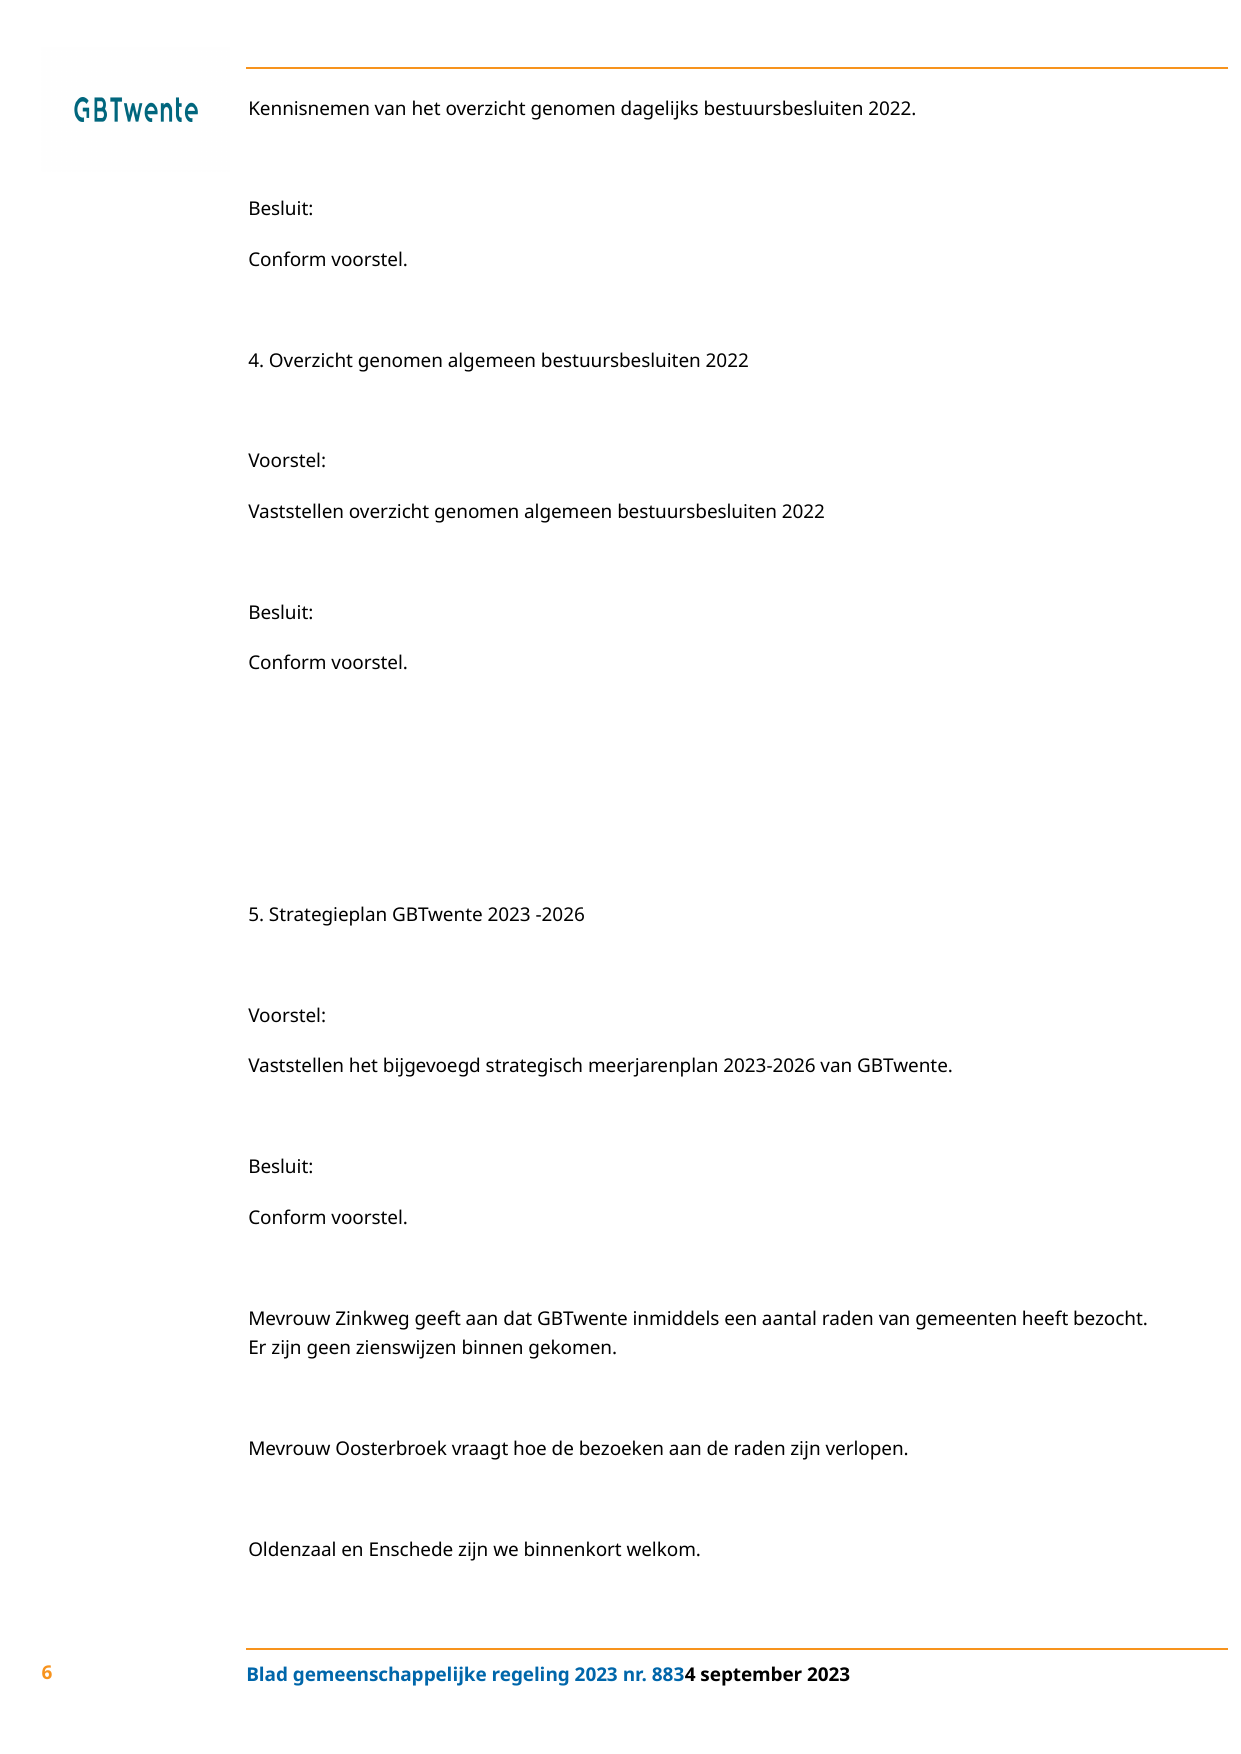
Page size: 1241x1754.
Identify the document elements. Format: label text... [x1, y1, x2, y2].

text Conform voorstel. [248, 1204, 1152, 1230]
text Conform voorstel. [248, 246, 1152, 272]
text Vaststellen overzicht genomen algemeen bestuursbesluiten 2022 [248, 498, 1152, 524]
text 5. Strategieplan GBTwente 2023 -2026 [248, 901, 1152, 927]
picture [41, 47, 231, 172]
text 4. Overzicht genomen algemeen bestuursbesluiten 2022 [248, 347, 1152, 373]
text Kennisnemen van het overzicht genomen dagelijks bestuursbesluiten 2022. [248, 95, 1152, 121]
text Oldenzaal en Enschede zijn we binnenkort welkom. [248, 1536, 1152, 1562]
text Besluit: [248, 196, 1152, 221]
text Vaststellen het bijgevoegd strategisch meerjarenplan 2023-2026 van GBTwente. [248, 1053, 1152, 1078]
text Mevrouw Oosterbroek vraagt hoe de bezoeken aan de raden zijn verlopen. [248, 1435, 1152, 1461]
text Besluit: [248, 1153, 1152, 1179]
text Voorstel: [248, 1002, 1152, 1028]
text Mevrouw Zinkweg geeft aan dat GBTwente inmiddels een aantal raden van gemeenten heeft bezocht. Er zijn geen zienswijzen binnen gekomen. [248, 1305, 1152, 1360]
text Voorstel: [248, 448, 1152, 473]
text Besluit: [248, 599, 1152, 625]
text Conform voorstel. [248, 649, 1152, 675]
